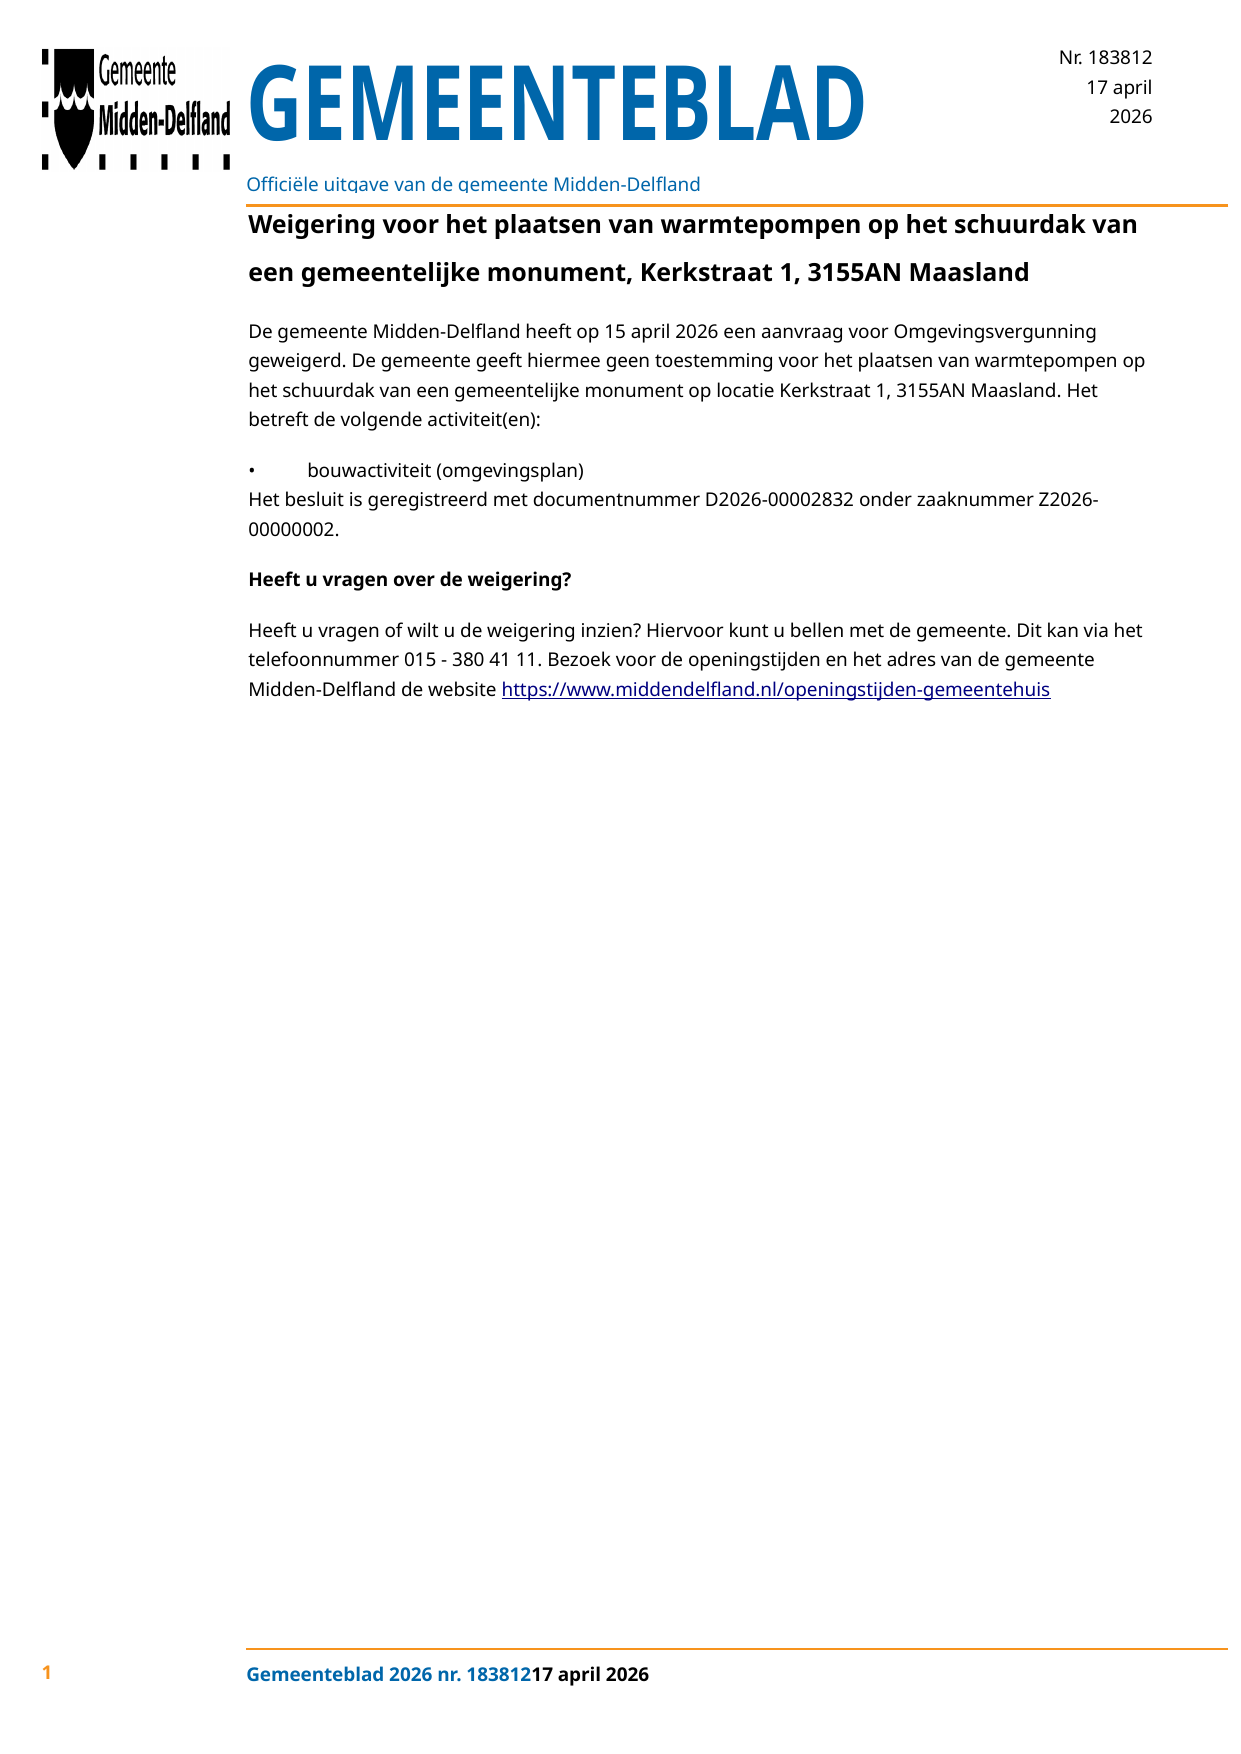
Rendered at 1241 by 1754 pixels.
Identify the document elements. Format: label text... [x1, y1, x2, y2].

list bouwactiviteit (omgevingsplan) [248, 457, 1152, 483]
picture [41, 47, 231, 172]
text Heeft u vragen of wilt u de weigering inzien? Hiervoor kunt u bellen met de gemeente. Dit kan via het telefoonnummer 015 - 380 41 11. Bezoek voor de openingstijden en het adres van de gemeente Midden-Delfland de website https://www.middendelfland.nl/openingstijden-gemeentehuis [248, 617, 1152, 702]
text Weigering voor het plaatsen van warmtepompen op het schuurdak van een gemeentelijke monument, Kerkstraat 1, 3155AN Maasland [248, 207, 1152, 288]
text Heeft u vragen over de weigering? [248, 567, 1152, 592]
text De gemeente Midden-Delfland heeft op 15 april 2026 een aanvraag voor Omgevingsvergunning geweigerd. De gemeente geeft hiermee geen toestemming voor het plaatsen van warmtepompen op het schuurdak van een gemeentelijke monument op locatie Kerkstraat 1, 3155AN Maasland. Het betreft de volgende activiteit(en): [248, 318, 1152, 432]
text Het besluit is geregistreerd met documentnummer D2026-00002832 onder zaaknummer Z2026-00000002. [248, 487, 1152, 542]
